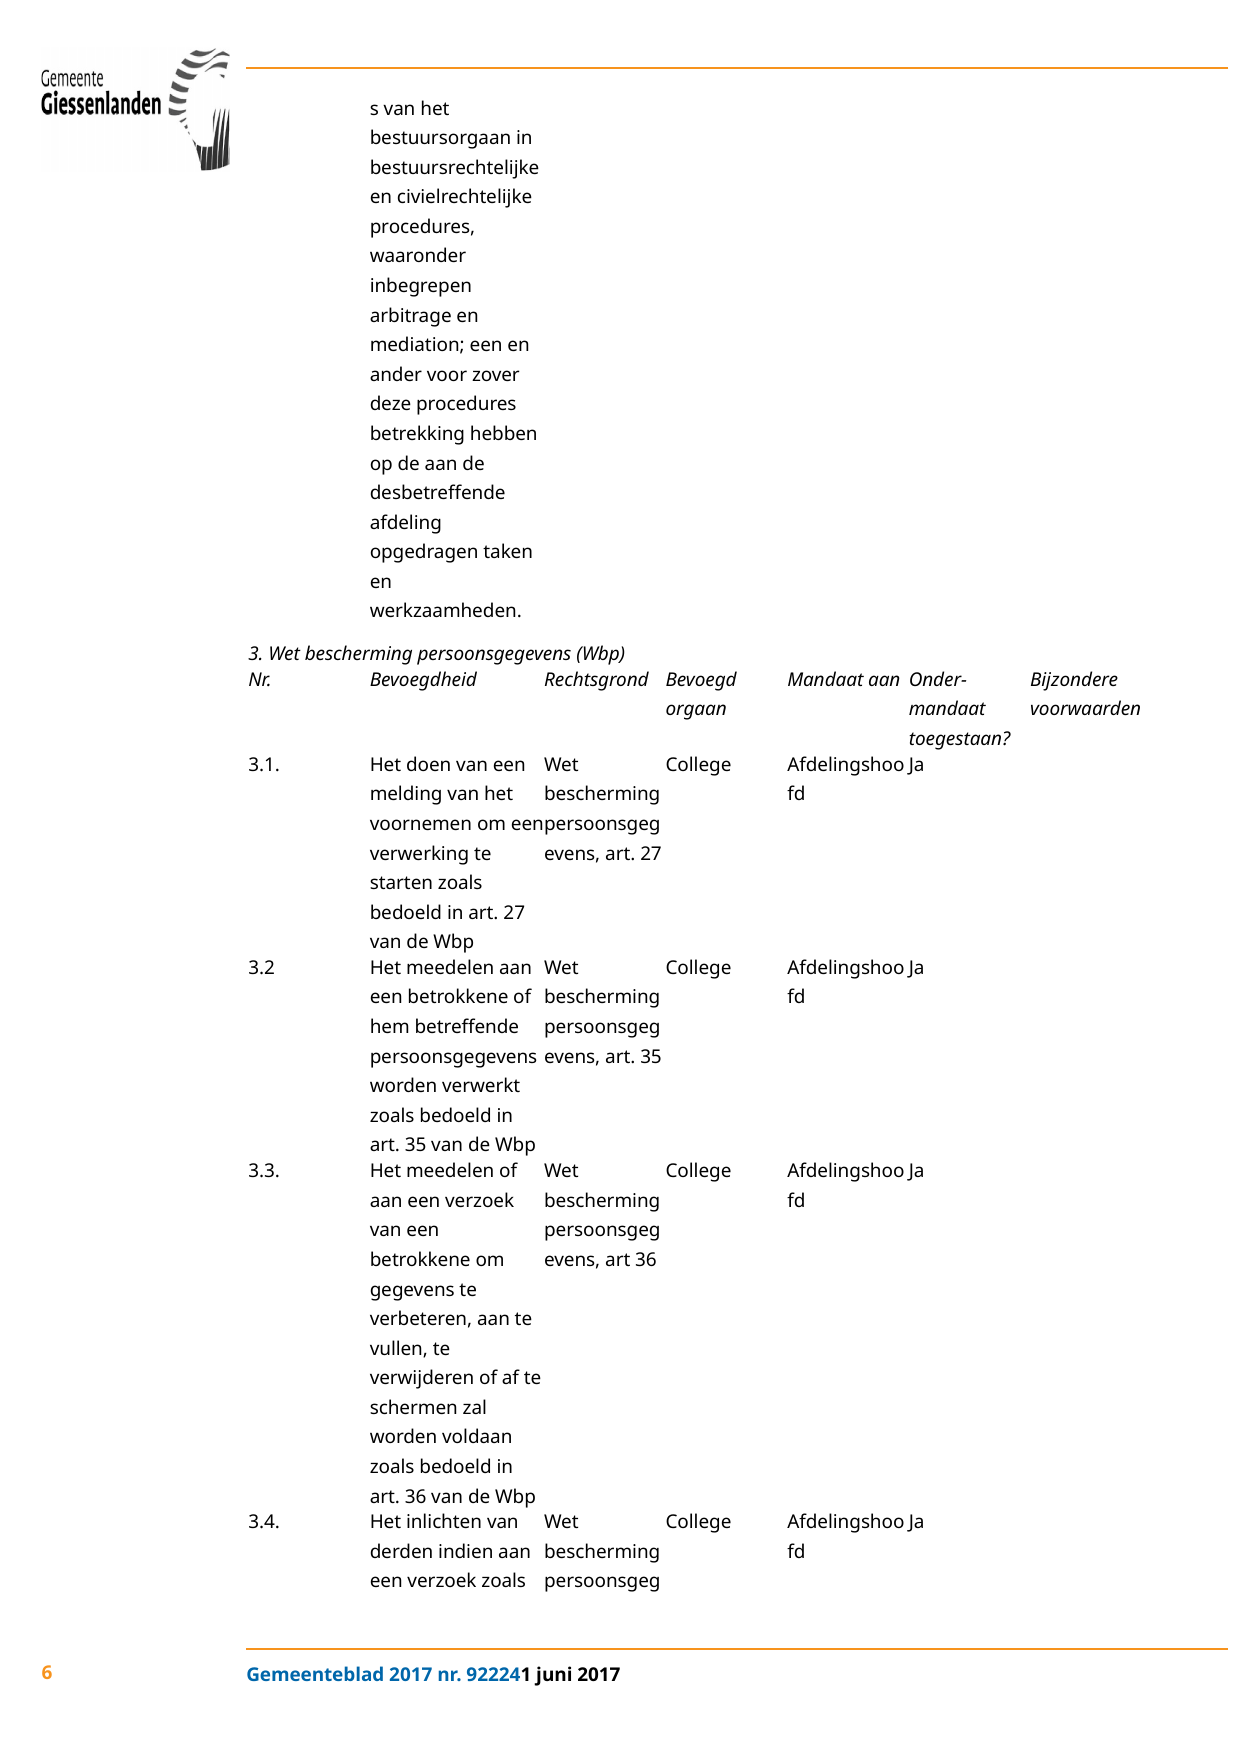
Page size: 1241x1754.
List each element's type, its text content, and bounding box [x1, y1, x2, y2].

table_cell College [665, 954, 787, 1157]
table_header Mandaat aan [787, 666, 908, 751]
table_cell Afdelingshoofd [787, 1509, 908, 1593]
picture [41, 47, 231, 172]
table_cell Het doen van een melding van het voornemen om een verwerking te starten zoals bedoeld in art. 27 van de Wbp [370, 751, 544, 954]
table_cell Wet bescherming persoonsgegevens, art. 35 [544, 954, 665, 1157]
table_cell Ja [909, 1509, 1030, 1593]
table_cell Wet bescherming persoonsgegevens, art. 27 [544, 751, 665, 954]
table_cell [787, 95, 908, 623]
table_cell 3.2 [248, 954, 369, 1157]
table_cell [909, 95, 1030, 623]
table_cell College [665, 751, 787, 954]
table_cell [1030, 1509, 1152, 1593]
table_cell Ja [909, 751, 1030, 954]
table_cell [1030, 954, 1152, 1157]
table_cell [1030, 1158, 1152, 1508]
table_cell 3.4. [248, 1509, 369, 1593]
table_cell [1030, 95, 1152, 623]
table_header Onder- mandaat toegestaan? [909, 666, 1030, 751]
table_cell Ja [909, 1158, 1030, 1508]
table_cell [665, 95, 787, 623]
table_header Bevoegd orgaan [665, 666, 787, 751]
table_cell Het inlichten van derden indien aan een verzoek zoals [370, 1509, 544, 1593]
table_cell 3.1. [248, 751, 369, 954]
table_cell Afdelingshoofd [787, 751, 908, 954]
table_cell Wet bescherming persoonsgeg [544, 1509, 665, 1593]
table_header Bijzondere voorwaarden [1030, 666, 1152, 751]
table_cell Het meedelen aan een betrokkene of hem betreffende persoonsgegevens worden verwerkt zoals bedoeld in art. 35 van de Wbp [370, 954, 544, 1157]
table_header Bevoegdheid [370, 666, 544, 751]
table_cell 3.3. [248, 1158, 369, 1508]
table_cell Het meedelen of aan een verzoek van een betrokkene om gegevens te verbeteren, aan te vullen, te verwijderen of af te schermen zal worden voldaan zoals bedoeld in art. 36 van de Wbp [370, 1158, 544, 1508]
table_cell Wet bescherming persoonsgegevens, art 36 [544, 1158, 665, 1508]
table_cell Ja [909, 954, 1030, 1157]
table_header Nr. [248, 666, 369, 751]
table_header Rechtsgrond [544, 666, 665, 751]
table_cell College [665, 1509, 787, 1593]
table_cell Afdelingshoofd [787, 1158, 908, 1508]
text 3. Wet bescherming persoonsgegevens (Wbp) [248, 640, 1152, 666]
table_cell s van het bestuursorgaan in bestuursrechtelijke en civielrechtelijke procedures, waaronder inbegrepen arbitrage en mediation; een en ander voor zover deze procedures betrekking hebben op de aan de desbetreffende afdeling opgedragen taken en werkzaamheden. [370, 95, 544, 623]
table_cell Afdelingshoofd [787, 954, 908, 1157]
table_cell [544, 95, 665, 623]
table_cell [1030, 751, 1152, 954]
table_cell College [665, 1158, 787, 1508]
table_cell [248, 95, 369, 623]
